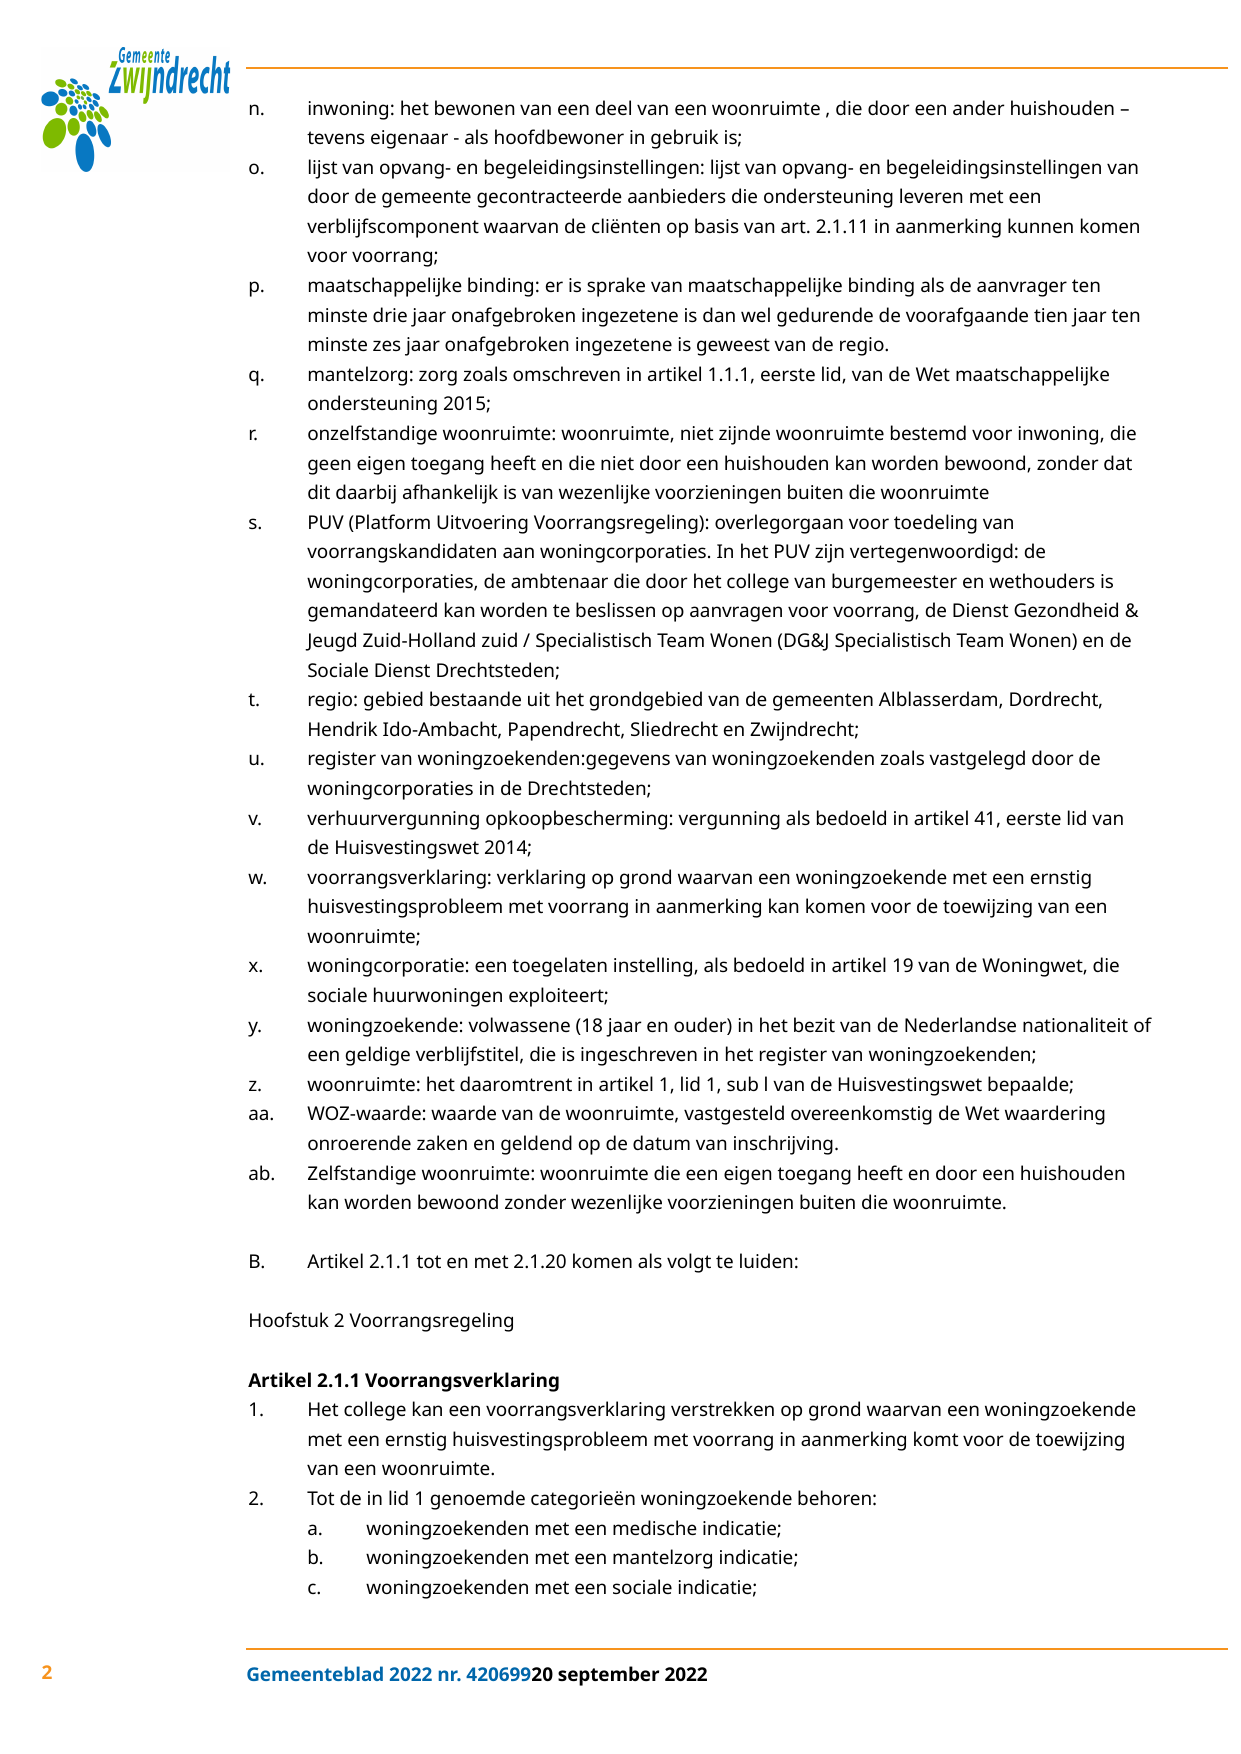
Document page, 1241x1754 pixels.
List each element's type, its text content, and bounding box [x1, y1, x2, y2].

list register van woningzoekenden:gegevens van woningzoekenden zoals vastgelegd door de woningcorporaties in de Drechtsteden; [248, 746, 1152, 801]
list inwoning: het bewonen van een deel van een woonruimte , die door een ander huishouden – tevens eigenaar - als hoofdbewoner in gebruik is; [248, 95, 1152, 150]
list WOZ-waarde: waarde van de woonruimte, vastgesteld overeenkomstig de Wet waardering onroerende zaken en geldend op de datum van inschrijving. [248, 1101, 1152, 1156]
list Artikel 2.1.1 tot en met 2.1.20 komen als volgt te luiden: [248, 1248, 1152, 1274]
list voorrangsverklaring: verklaring op grond waarvan een woningzoekende met een ernstig huisvestingsprobleem met voorrang in aanmerking kan komen voor de toewijzing van een woonruimte; [248, 864, 1152, 949]
list PUV (Platform Uitvoering Voorrangsregeling): overlegorgaan voor toedeling van voorrangskandidaten aan woningcorporaties. In het PUV zijn vertegenwoordigd: de woningcorporaties, de ambtenaar die door het college van burgemeester en wethouders is gemandateerd kan worden te beslissen op aanvragen voor voorrang, de Dienst Gezondheid & Jeugd Zuid-Holland zuid / Specialistisch Team Wonen (DG&J Specialistisch Team Wonen) en de Sociale Dienst Drechtsteden; [248, 509, 1152, 683]
list Het college kan een voorrangsverklaring verstrekken op grond waarvan een woningzoekende met een ernstig huisvestingsprobleem met voorrang in aanmerking komt voor de toewijzing van een woonruimte. [248, 1396, 1152, 1481]
list woonruimte: het daaromtrent in artikel 1, lid 1, sub l van de Huisvestingswet bepaalde; [248, 1071, 1152, 1097]
list Zelfstandige woonruimte: woonruimte die een eigen toegang heeft en door een huishouden kan worden bewoond zonder wezenlijke voorzieningen buiten die woonruimte. [248, 1160, 1152, 1215]
list woningcorporatie: een toegelaten instelling, als bedoeld in artikel 19 van de Woningwet, die sociale huurwoningen exploiteert; [248, 953, 1152, 1008]
list woningzoekenden met een mantelzorg indicatie; [307, 1544, 1152, 1570]
list lijst van opvang- en begeleidingsinstellingen: lijst van opvang- en begeleidingsinstellingen van door de gemeente gecontracteerde aanbieders die ondersteuning leveren met een verblijfscomponent waarvan de cliënten op basis van art. 2.1.11 in aanmerking kunnen komen voor voorrang; [248, 154, 1152, 268]
list woningzoekenden met een medische indicatie; [307, 1515, 1152, 1541]
text Hoofstuk 2 Voorrangsregeling [248, 1308, 1152, 1333]
list woningzoekende: volwassene (18 jaar en ouder) in het bezit van de Nederlandse nationaliteit of een geldige verblijfstitel, die is ingeschreven in het register van woningzoekenden; [248, 1012, 1152, 1067]
list maatschappelijke binding: er is sprake van maatschappelijke binding als de aanvrager ten minste drie jaar onafgebroken ingezetene is dan wel gedurende de voorafgaande tien jaar ten minste zes jaar onafgebroken ingezetene is geweest van de regio. [248, 272, 1152, 357]
list mantelzorg: zorg zoals omschreven in artikel 1.1.1, eerste lid, van de Wet maatschappelijke ondersteuning 2015; [248, 361, 1152, 416]
list verhuurvergunning opkoopbescherming: vergunning als bedoeld in artikel 41, eerste lid van de Huisvestingswet 2014; [248, 805, 1152, 860]
list onzelfstandige woonruimte: woonruimte, niet zijnde woonruimte bestemd voor inwoning, die geen eigen toegang heeft en die niet door een huishouden kan worden bewoond, zonder dat dit daarbij afhankelijk is van wezenlijke voorzieningen buiten die woonruimte [248, 420, 1152, 505]
text Artikel 2.1.1 Voorrangsverklaring [248, 1367, 1152, 1393]
list regio: gebied bestaande uit het grondgebied van de gemeenten Alblasserdam, Dordrecht, Hendrik Ido-Ambacht, Papendrecht, Sliedrecht en Zwijndrecht; [248, 686, 1152, 742]
picture [41, 47, 231, 172]
list Tot de in lid 1 genoemde categorieën woningzoekende behoren: [248, 1485, 1152, 1511]
list woningzoekenden met een sociale indicatie; [307, 1574, 1152, 1600]
